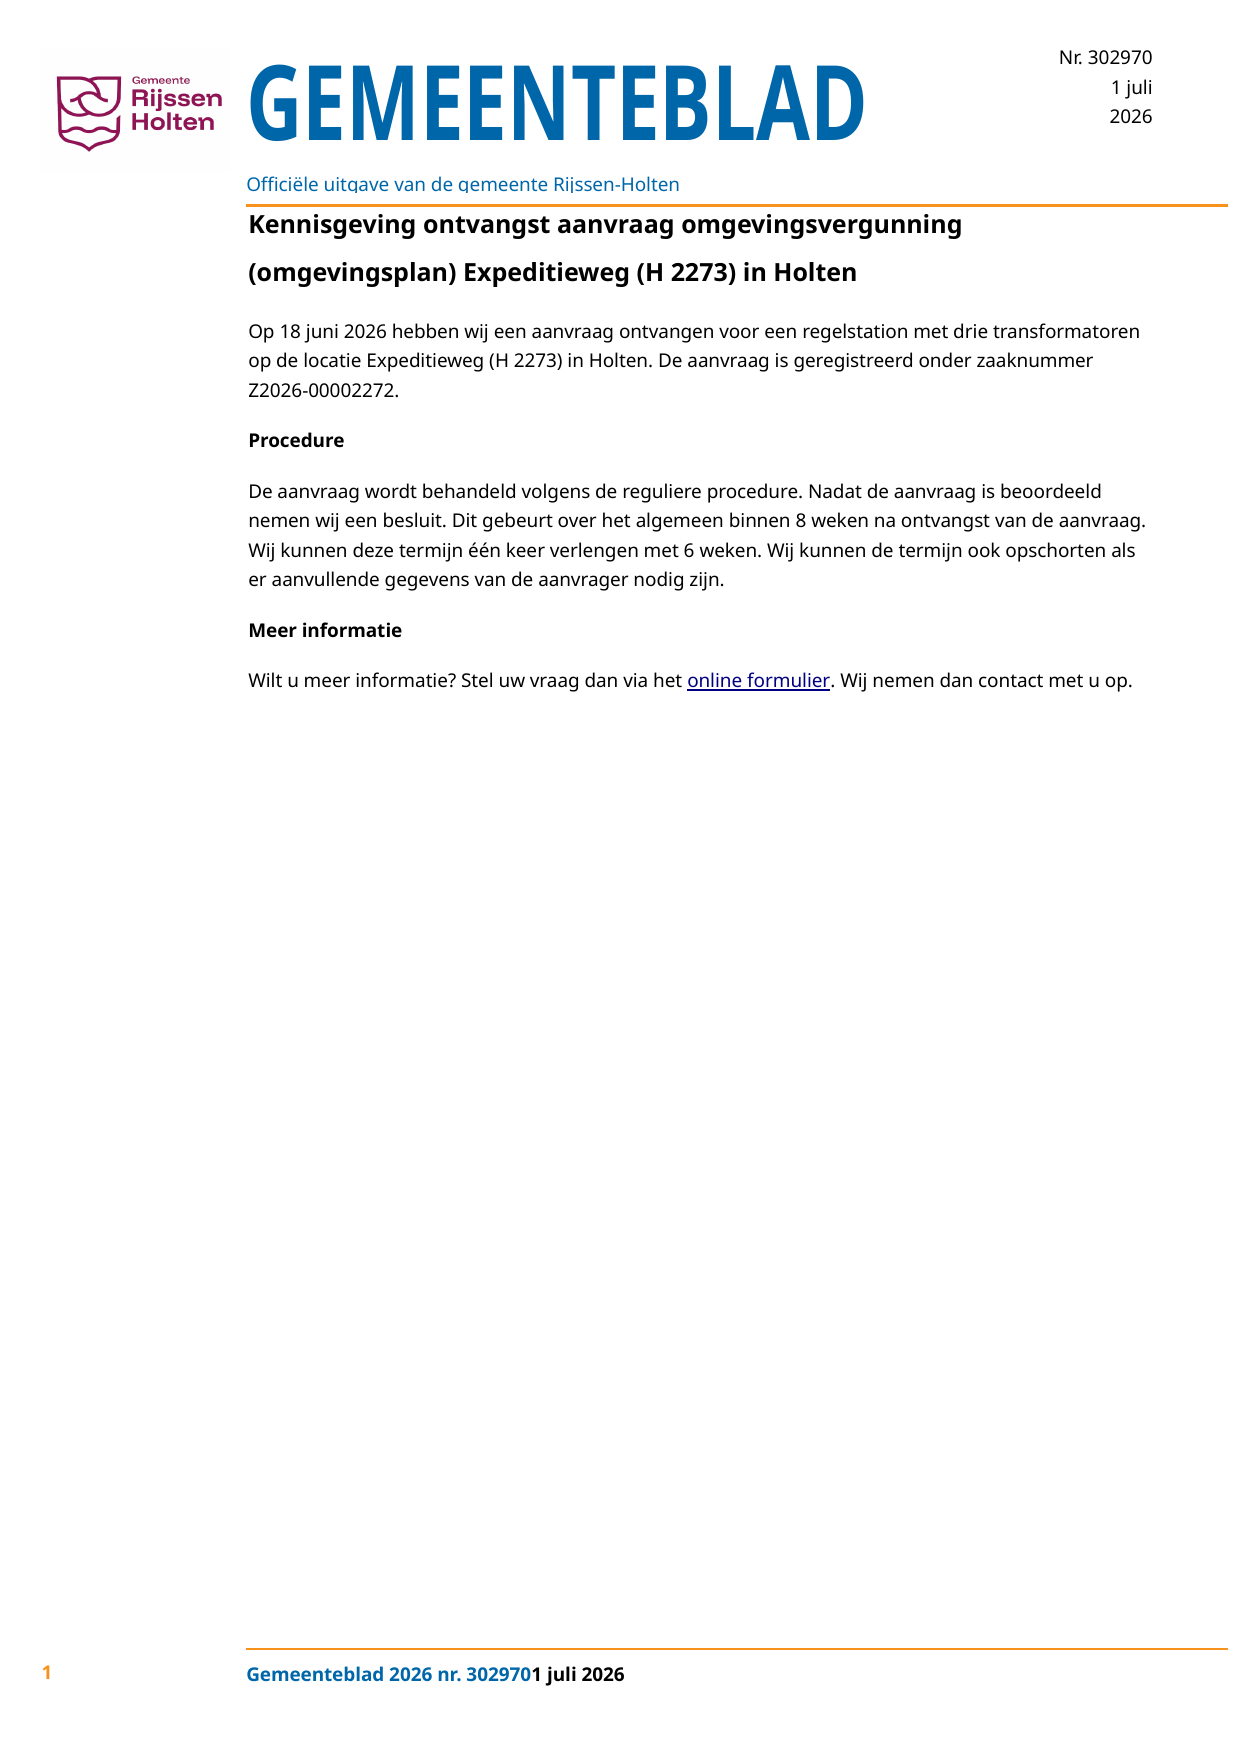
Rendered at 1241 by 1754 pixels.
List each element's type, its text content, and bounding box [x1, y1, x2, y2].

text De aanvraag wordt behandeld volgens de reguliere procedure. Nadat de aanvraag is beoordeeld nemen wij een besluit. Dit gebeurt over het algemeen binnen 8 weken na ontvangst van de aanvraag. Wij kunnen deze termijn één keer verlengen met 6 weken. Wij kunnen de termijn ook opschorten als er aanvullende gegevens van de aanvrager nodig zijn. [248, 478, 1152, 592]
text Wilt u meer informatie? Stel uw vraag dan via het online formulier. Wij nemen dan contact met u op. [248, 667, 1152, 693]
text Kennisgeving ontvangst aanvraag omgevingsvergunning (omgevingsplan) Expeditieweg (H 2273) in Holten [248, 207, 1152, 288]
text Meer informatie [248, 617, 1152, 643]
text Procedure [248, 427, 1152, 453]
text Op 18 juni 2026 hebben wij een aanvraag ontvangen voor een regelstation met drie transformatoren op de locatie Expeditieweg (H 2273) in Holten. De aanvraag is geregistreerd onder zaaknummer Z2026-00002272. [248, 318, 1152, 403]
picture [41, 47, 231, 172]
